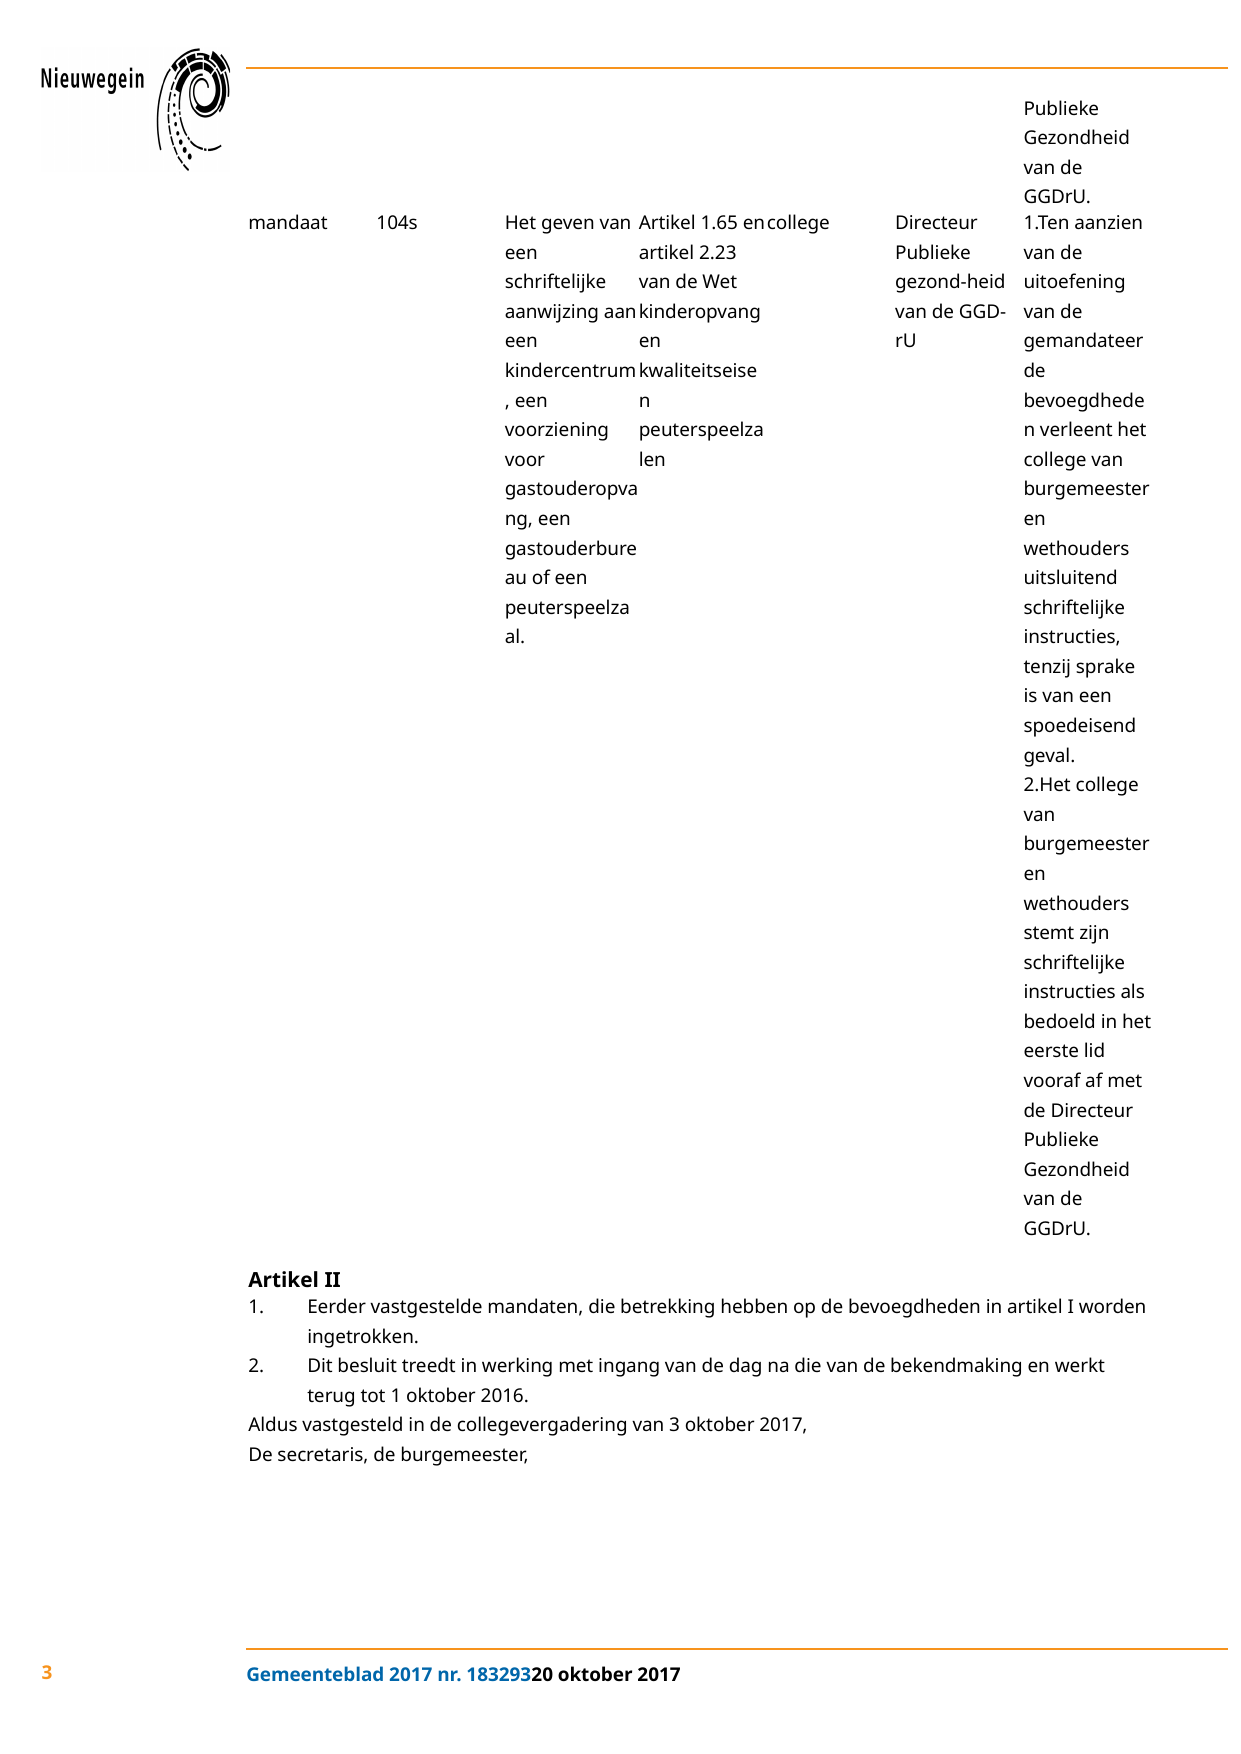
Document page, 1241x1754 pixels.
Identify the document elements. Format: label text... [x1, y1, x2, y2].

text De secretaris, de burgemeester, [248, 1441, 1152, 1467]
table_cell [767, 95, 895, 209]
table_cell [895, 95, 1023, 209]
table_cell 104s [376, 209, 504, 1241]
picture [41, 47, 231, 172]
table_cell Directeur Publieke gezond-heid van de GGD-rU [895, 209, 1023, 1241]
table_cell [639, 95, 767, 209]
table_cell [376, 95, 504, 209]
text Aldus vastgesteld in de collegevergadering van 3 oktober 2017, [248, 1412, 1152, 1437]
table_cell 1.Ten aanzien van de uitoefening van de gemandateerde bevoegdheden verleent het college van burgemeester en wethouders uitsluitend schriftelijke instructies, tenzij sprake is van een spoedeisend geval. 2.Het college van burgemeester en wethouders stemt zijn schriftelijke instructies als bedoeld in het eerste lid vooraf af met de Directeur Publieke Gezondheid van de GGDrU. [1023, 209, 1152, 1241]
table_cell Artikel 1.65 en artikel 2.23 van de Wet kinderopvang en kwaliteitseisen peuterspeelzalen [639, 209, 767, 1241]
table_cell Publieke Gezondheid van de GGDrU. [1023, 95, 1152, 209]
table_cell [248, 95, 376, 209]
table_cell mandaat [248, 209, 376, 1241]
list Dit besluit treedt in werking met ingang van de dag na die van de bekendmaking en werkt terug tot 1 oktober 2016. [248, 1352, 1152, 1408]
text Artikel II [248, 1265, 1152, 1293]
list Eerder vastgestelde mandaten, die betrekking hebben op de bevoegdheden in artikel I worden ingetrokken. [248, 1293, 1152, 1349]
table_cell [505, 95, 638, 209]
table_cell Het geven van een schriftelijke aanwijzing aan een kindercentrum, een voorziening voor gastouderopvang, een gastouderbureau of een peuterspeelzaal. [505, 209, 638, 1241]
table_cell college [767, 209, 895, 1241]
